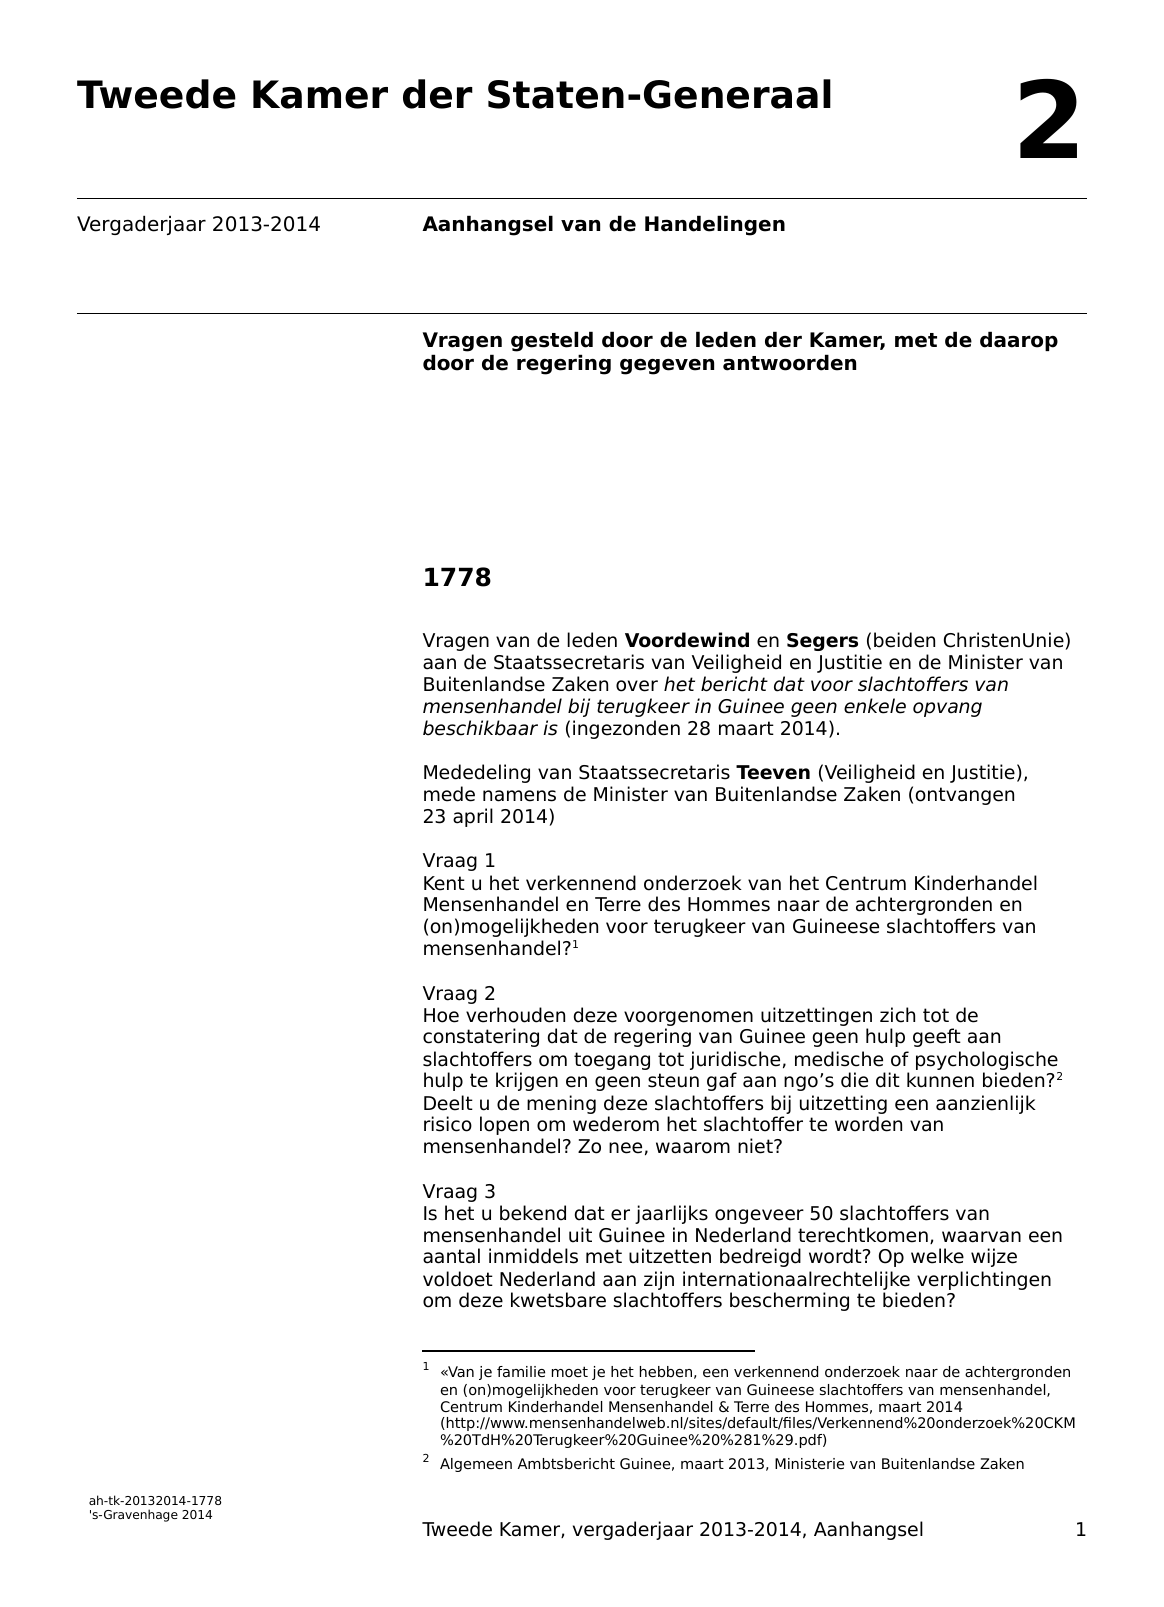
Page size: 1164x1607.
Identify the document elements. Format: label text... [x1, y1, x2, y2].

table_cell Aanhangsel van de Handelingen [422, 199, 1087, 313]
text Is het u bekend dat er jaarlijks ongeveer 50 slachtoffers van mensenhandel uit Guinee in Nederland terechtkomen, waarvan een aantal inmiddels met uitzetten bedreigd wordt? Op welke wijze voldoet Nederland aan zijn internationaalrechtelijke verplichtingen om deze kwetsbare slachtoffers bescherming te bieden? [422, 1202, 1087, 1312]
text Vraag 2 [422, 982, 1087, 1004]
table_cell Vragen gesteld door de leden der Kamer, met de daarop door de regering gegeven antwoorden [422, 314, 1087, 375]
table_cell Vergaderjaar 2013-2014 [77, 199, 422, 313]
text ah-tk-20132014-1778 [88, 1494, 323, 1508]
text Vraag 3 [422, 1181, 1087, 1202]
table_header Tweede Kamer der Staten-Generaal [77, 59, 886, 198]
table_cell [77, 314, 422, 375]
text Vraag 1 [422, 850, 1087, 872]
text Vragen van de leden Voordewind en Segers (beiden ChristenUnie) aan de Staatssecretaris van Veiligheid en Justitie en de Minister van Buitenlandse Zaken over het bericht dat voor slachtoffers van mensenhandel bij terugkeer in Guinee geen enkele opvang beschikbaar is (ingezonden 28 maart 2014). [422, 630, 1087, 740]
text Hoe verhouden deze voorgenomen uitzettingen zich tot de constatering dat de regering van Guinee geen hulp geeft aan slachtoffers om toegang tot juridische, medische of psychologische hulp te krijgen en geen steun gaf aan ngo’s die dit kunnen bieden? Deelt u de mening deze slachtoffers bij uitzetting een aanzienlijk risico lopen om wederom het slachtoffer te worden van mensenhandel? Zo nee, waarom niet? [422, 1004, 1087, 1158]
text 's-Gravenhage 2014 [88, 1508, 323, 1522]
text «Van je familie moet je het hebben, een verkennend onderzoek naar de achtergronden en (on)mogelijkheden voor terugkeer van Guineese slachtoffers van mensenhandel, Centrum Kinderhandel Mensenhandel & Terre des Hommes, maart 2014 (http://www.mensenhandelweb.nl/sites/default/files/Verkennend%20onderzoek%20CKM%20TdH%20Terugkeer%20Guinee%20%281%29.pdf) [422, 1360, 1087, 1449]
text Algemeen Ambtsbericht Guinee, maart 2013, Ministerie van Buitenlandse Zaken [422, 1452, 1087, 1474]
text Kent u het verkennend onderzoek van het Centrum Kinderhandel Mensenhandel en Terre des Hommes naar de achtergronden en (on)mogelijkheden voor terugkeer van Guineese slachtoffers van mensenhandel? [422, 872, 1087, 960]
table_header 2 [886, 59, 1087, 198]
text Mededeling van Staatssecretaris Teeven (Veiligheid en Justitie), mede namens de Minister van Buitenlandse Zaken (ontvangen 23 april 2014) [422, 762, 1087, 828]
text 1778 [422, 563, 1087, 592]
